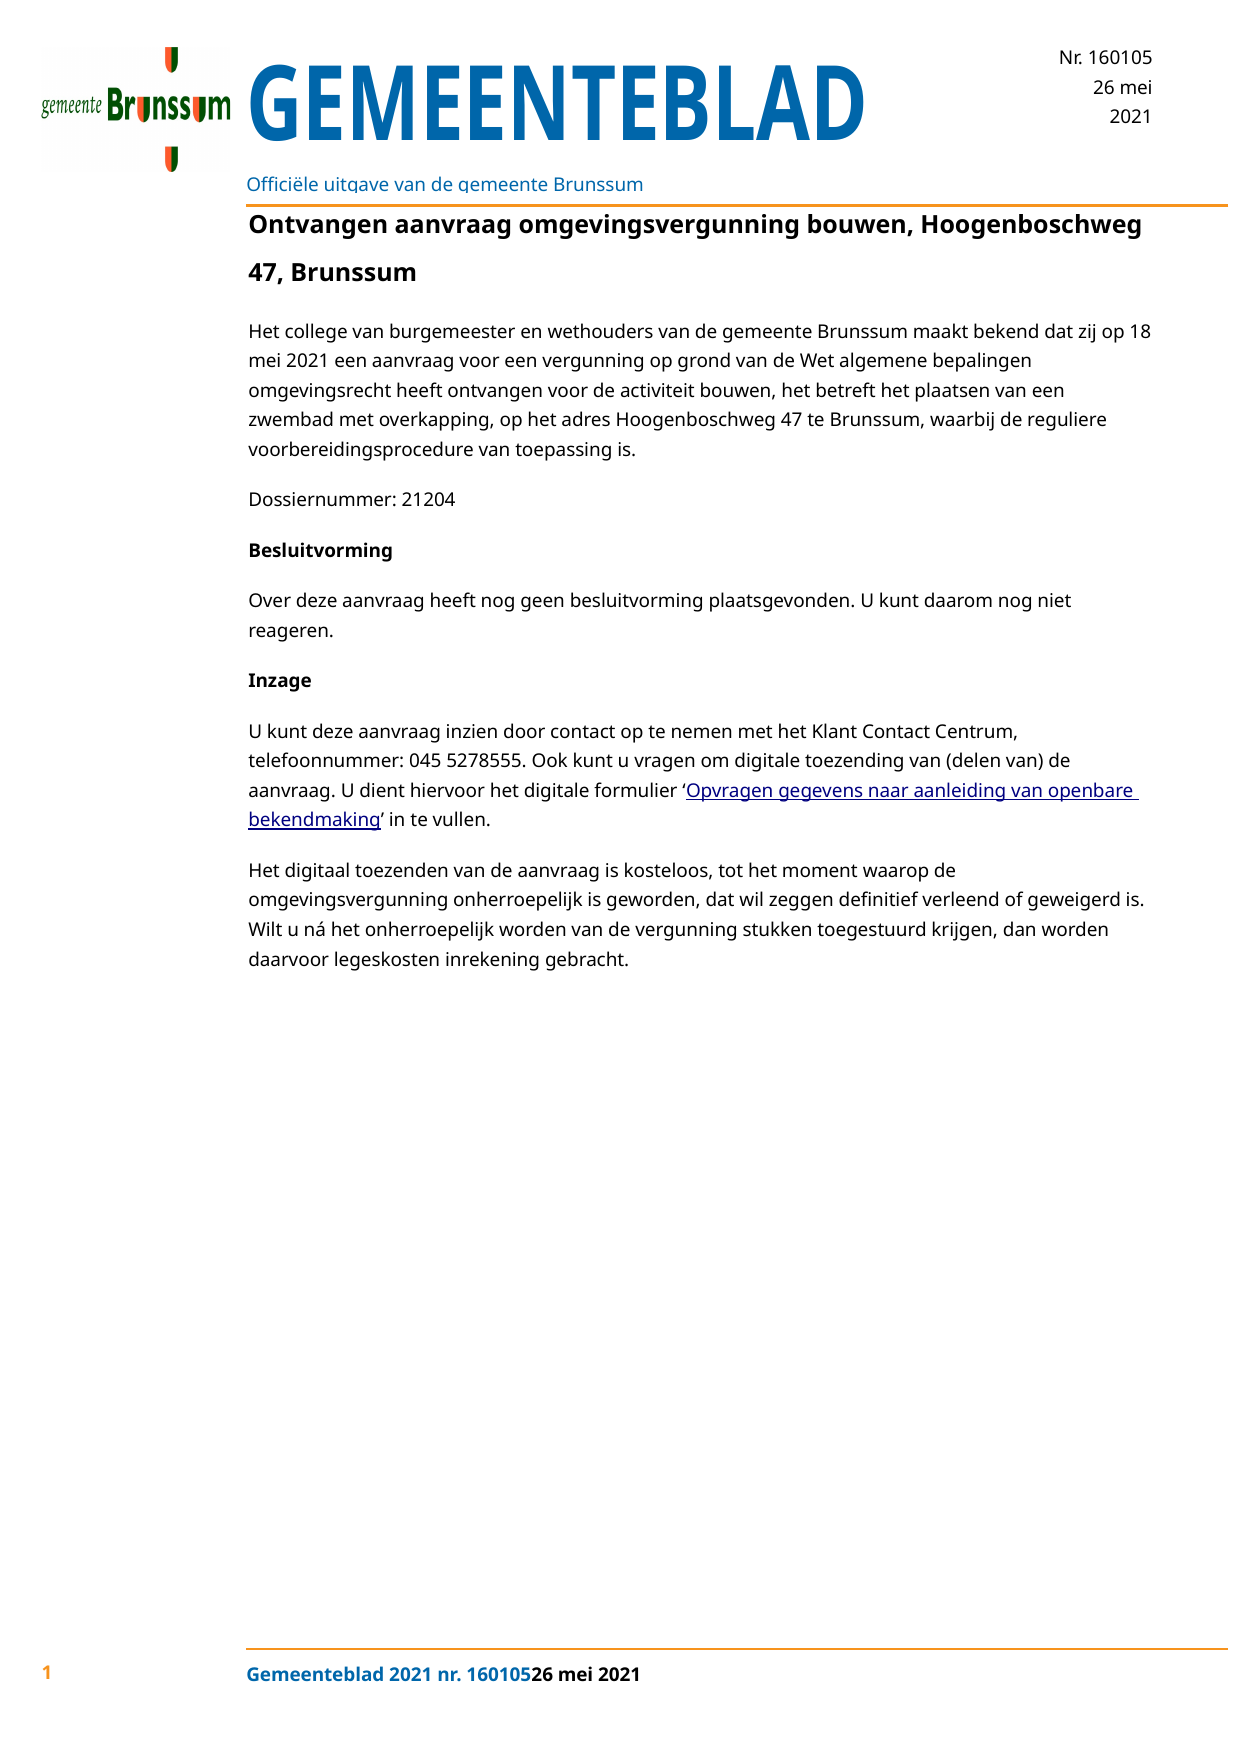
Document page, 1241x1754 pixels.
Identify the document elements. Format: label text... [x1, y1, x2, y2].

text Over deze aanvraag heeft nog geen besluitvorming plaatsgevonden. U kunt daarom nog niet reageren. [248, 587, 1152, 643]
text Dossiernummer: 21204 [248, 487, 1152, 512]
text Het college van burgemeester en wethouders van de gemeente Brunssum maakt bekend dat zij op 18 mei 2021 een aanvraag voor een vergunning op grond van de Wet algemene bepalingen omgevingsrecht heeft ontvangen voor de activiteit bouwen, het betreft het plaatsen van een zwembad met overkapping, op het adres Hoogenboschweg 47 te Brunssum, waarbij de reguliere voorbereidingsprocedure van toepassing is. [248, 318, 1152, 462]
picture [41, 47, 231, 172]
text Ontvangen aanvraag omgevingsvergunning bouwen, Hoogenboschweg 47, Brunssum [248, 207, 1152, 288]
text Het digitaal toezenden van de aanvraag is kosteloos, tot het moment waarop de omgevingsvergunning onherroepelijk is geworden, dat wil zeggen definitief verleend of geweigerd is. Wilt u ná het onherroepelijk worden van de vergunning stukken toegestuurd krijgen, dan worden daarvoor legeskosten inrekening gebracht. [248, 857, 1152, 972]
text Besluitvorming [248, 537, 1152, 563]
text U kunt deze aanvraag inzien door contact op te nemen met het Klant Contact Centrum, telefoonnummer: 045 5278555. Ook kunt u vragen om digitale toezending van (delen van) de aanvraag. U dient hiervoor het digitale formulier ‘Opvragen gegevens naar aanleiding van openbare bekendmaking’ in te vullen. [248, 718, 1152, 832]
text Inzage [248, 667, 1152, 693]
